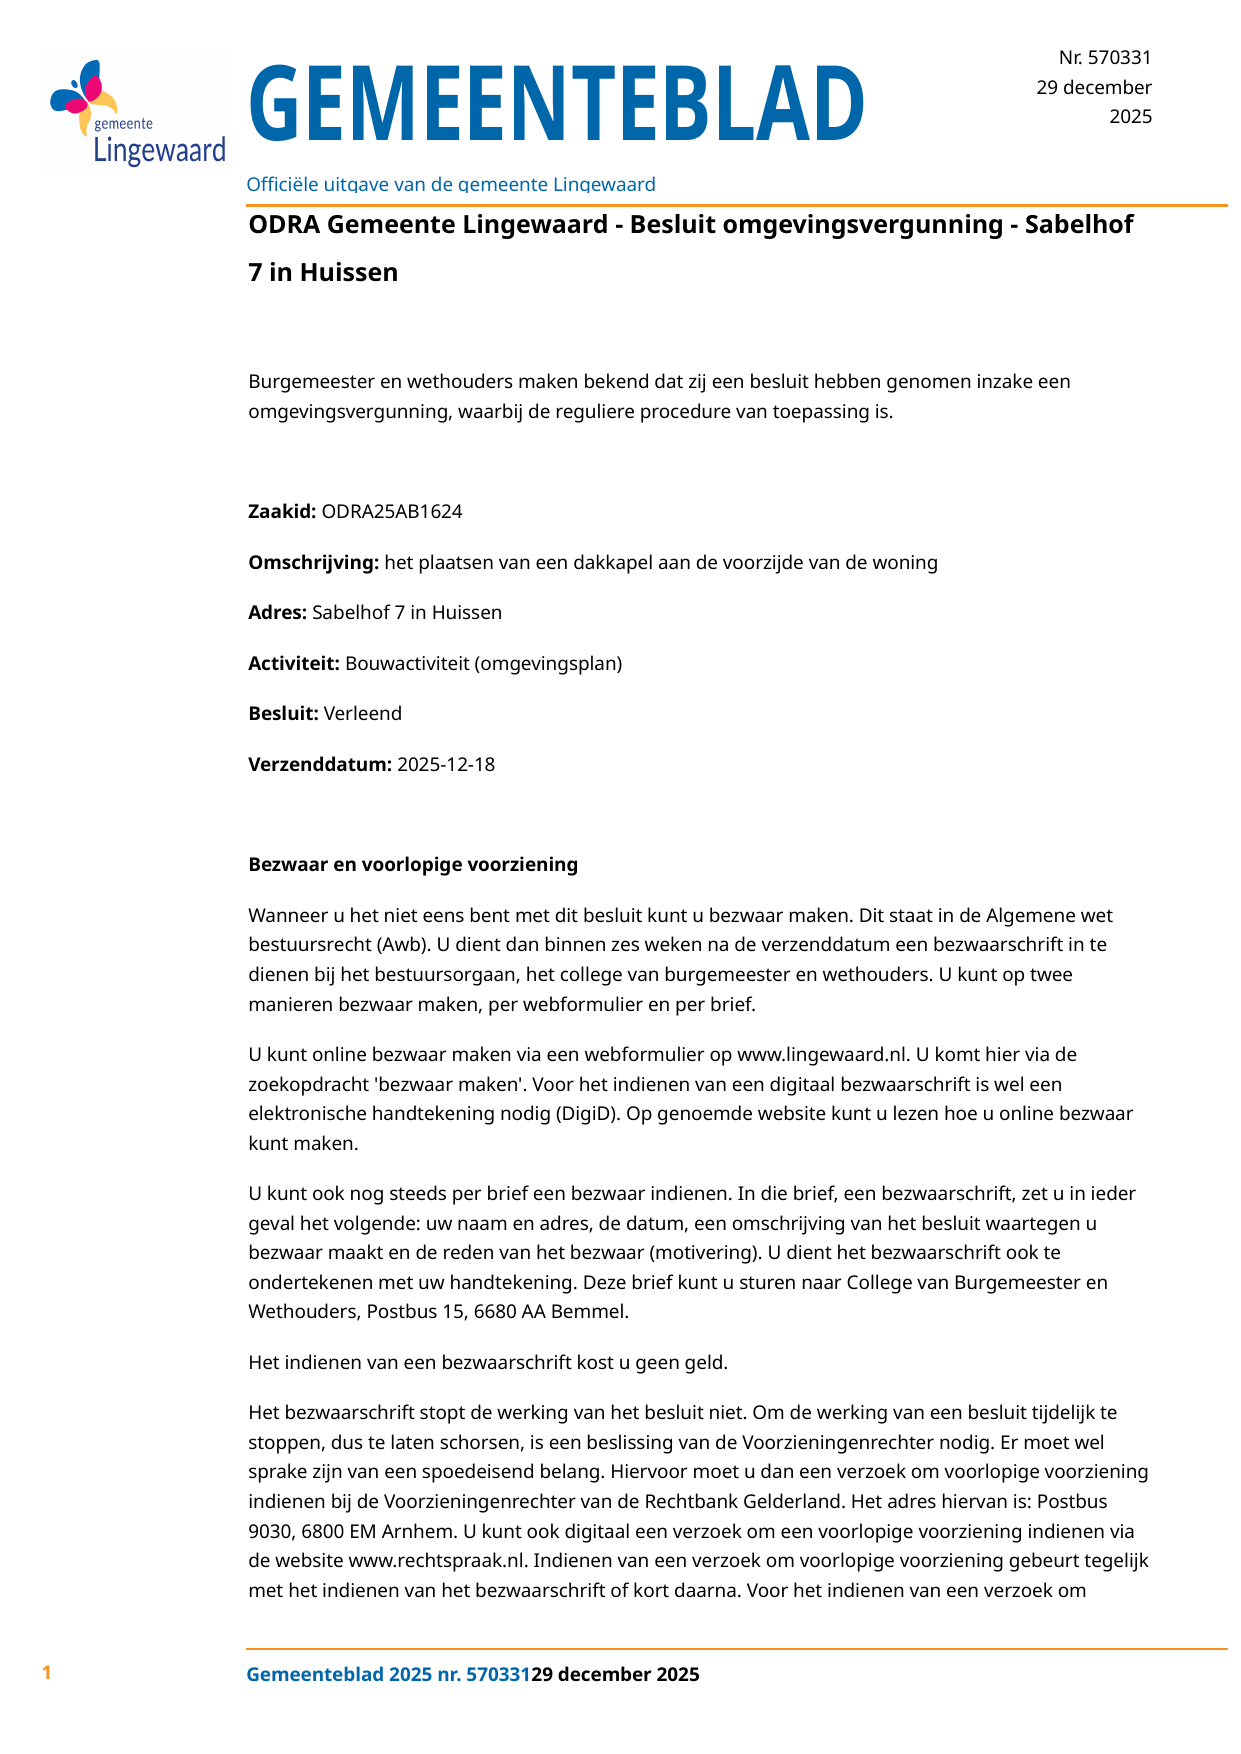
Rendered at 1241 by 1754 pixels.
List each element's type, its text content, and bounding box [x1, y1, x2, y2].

text Besluit: Verleend [248, 700, 1152, 726]
text U kunt ook nog steeds per brief een bezwaar indienen. In die brief, een bezwaarschrift, zet u in ieder geval het volgende: uw naam en adres, de datum, een omschrijving van het besluit waartegen u bezwaar maakt en de reden van het bezwaar (motivering). U dient het bezwaarschrift ook te ondertekenen met uw handtekening. Deze brief kunt u sturen naar College van Burgemeester en Wethouders, Postbus 15, 6680 AA Bemmel. [248, 1180, 1152, 1324]
text Wanneer u het niet eens bent met dit besluit kunt u bezwaar maken. Dit staat in de Algemene wet bestuursrecht (Awb). U dient dan binnen zes weken na de verzenddatum een bezwaarschrift in te dienen bij het bestuursorgaan, het college van burgemeester en wethouders. U kunt op twee manieren bezwaar maken, per webformulier en per brief. [248, 902, 1152, 1017]
picture [41, 47, 231, 172]
text Burgemeester en wethouders maken bekend dat zij een besluit hebben genomen inzake een omgevingsvergunning, waarbij de reguliere procedure van toepassing is. [248, 368, 1152, 424]
text Adres: Sabelhof 7 in Huissen [248, 599, 1152, 625]
text Het bezwaarschrift stopt de werking van het besluit niet. Om de werking van een besluit tijdelijk te stoppen, dus te laten schorsen, is een beslissing van de Voorzieningenrechter nodig. Er moet wel sprake zijn van een spoedeisend belang. Hiervoor moet u dan een verzoek om voorlopige voorziening indienen bij de Voorzieningenrechter van de Rechtbank Gelderland. Het adres hiervan is: Postbus 9030, 6800 EM Arnhem. U kunt ook digitaal een verzoek om een voorlopige voorziening indienen via de website www.rechtspraak.nl. Indienen van een verzoek om voorlopige voorziening gebeurt tegelijk met het indienen van het bezwaarschrift of kort daarna. Voor het indienen van een verzoek om [248, 1399, 1152, 1603]
text ODRA Gemeente Lingewaard - Besluit omgevingsvergunning - Sabelhof 7 in Huissen [248, 207, 1152, 288]
text Het indienen van een bezwaarschrift kost u geen geld. [248, 1349, 1152, 1375]
text Bezwaar en voorlopige voorziening [248, 852, 1152, 877]
text U kunt online bezwaar maken via een webformulier op www.lingewaard.nl. U komt hier via de zoekopdracht 'bezwaar maken'. Voor het indienen van een digitaal bezwaarschrift is wel een elektronische handtekening nodig (DigiD). Op genoemde website kunt u lezen hoe u online bezwaar kunt maken. [248, 1041, 1152, 1156]
text Zaakid: ODRA25AB1624 [248, 499, 1152, 524]
text Activiteit: Bouwactiviteit (omgevingsplan) [248, 650, 1152, 676]
text Omschrijving: het plaatsen van een dakkapel aan de voorzijde van de woning [248, 549, 1152, 575]
text Verzenddatum: 2025-12-18 [248, 751, 1152, 777]
